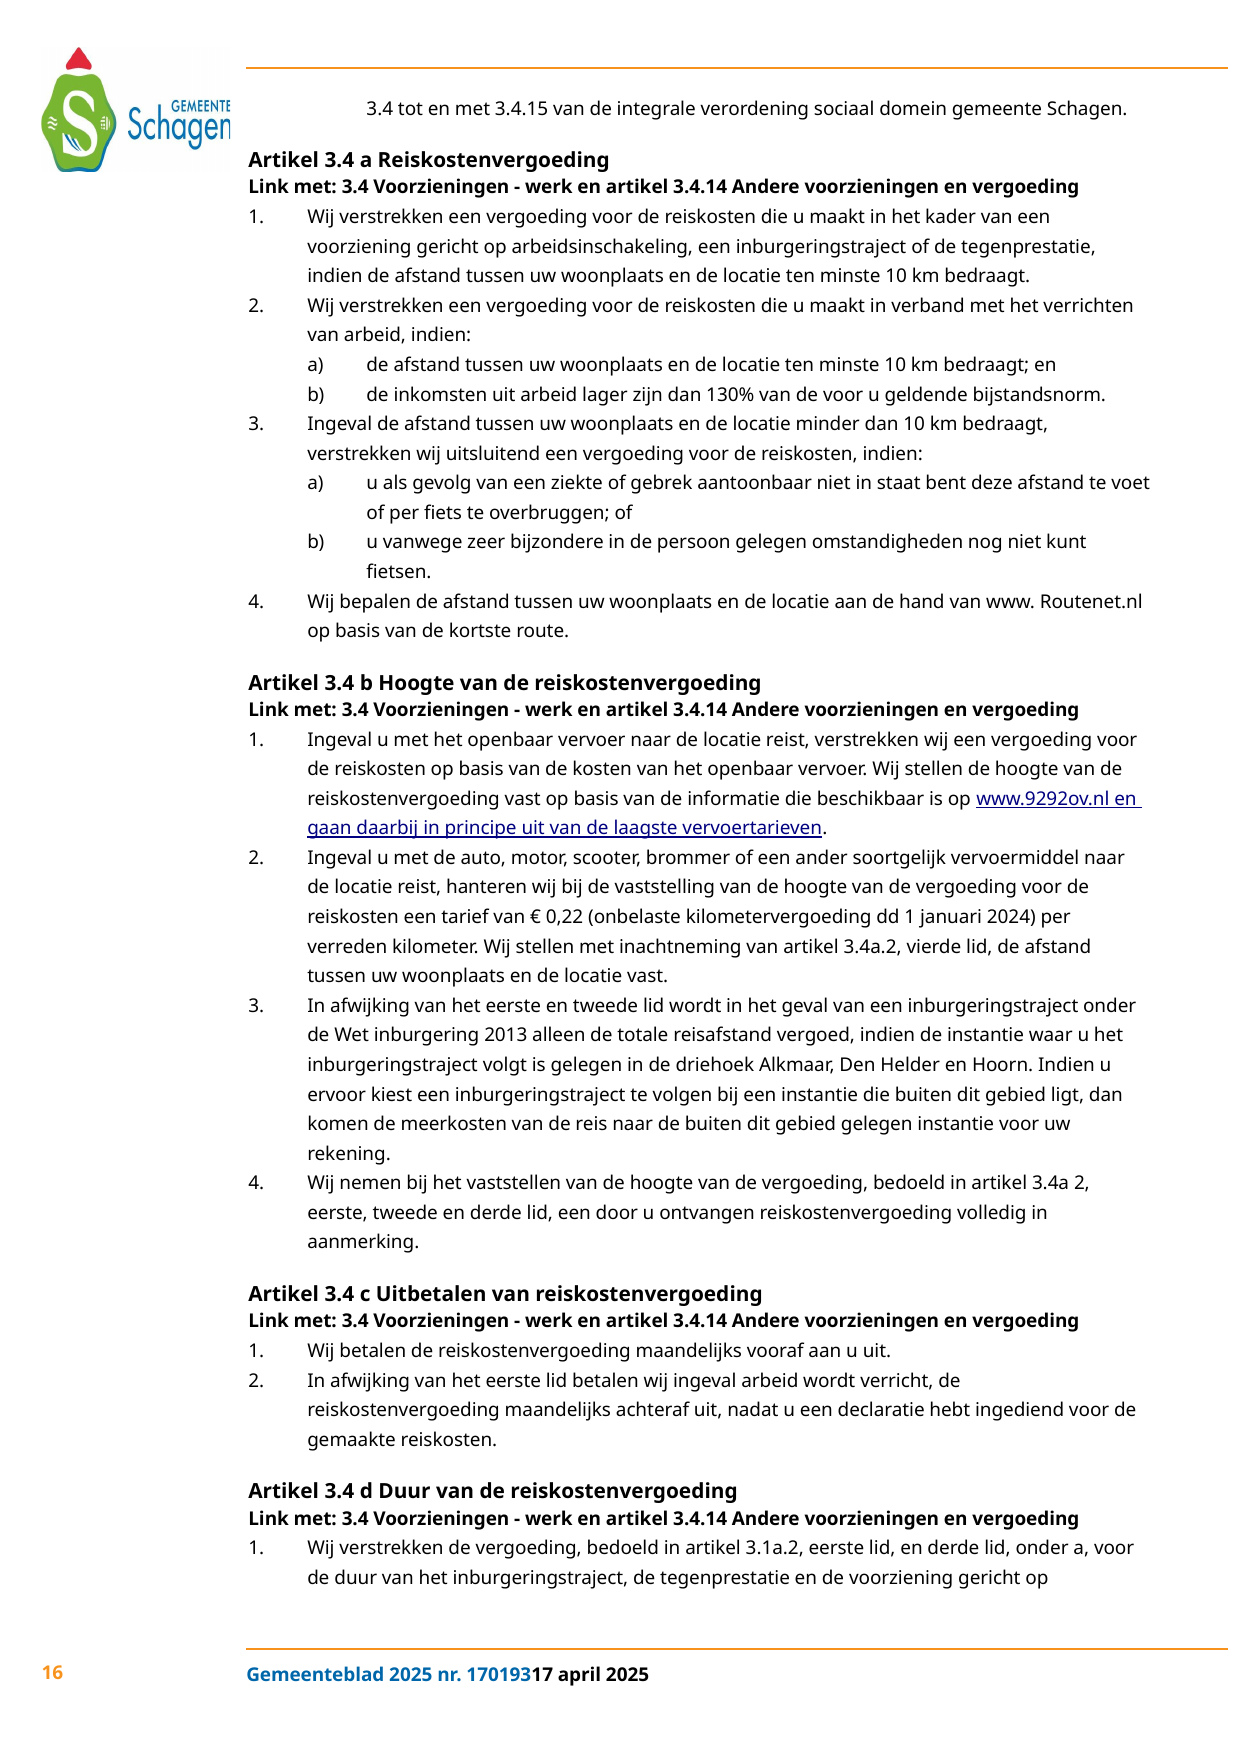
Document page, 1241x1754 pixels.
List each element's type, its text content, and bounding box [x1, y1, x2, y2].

list Wij nemen bij het vaststellen van de hoogte van de vergoeding, bedoeld in artikel 3.4a 2, eerste, tweede en derde lid, een door u ontvangen reiskostenvergoeding volledig in aanmerking. [248, 1169, 1152, 1254]
list de inkomsten uit arbeid lager zijn dan 130% van de voor u geldende bijstandsnorm. [307, 381, 1152, 406]
list Ingeval u met de auto, motor, scooter, brommer of een ander soortgelijk vervoermiddel naar de locatie reist, hanteren wij bij de vaststelling van de hoogte van de vergoeding voor de reiskosten een tarief van € 0,22 (onbelaste kilometervergoeding dd 1 januari 2024) per verreden kilometer. Wij stellen met inachtneming van artikel 3.4a.2, vierde lid, de afstand tussen uw woonplaats en de locatie vast. [248, 844, 1152, 988]
list Wij bepalen de afstand tussen uw woonplaats en de locatie aan de hand van www. Routenet.nl op basis van de kortste route. [248, 588, 1152, 643]
list Wij verstrekken een vergoeding voor de reiskosten die u maakt in het kader van een voorziening gericht op arbeidsinschakeling, een inburgeringstraject of de tegenprestatie, indien de afstand tussen uw woonplaats en de locatie ten minste 10 km bedraagt. [248, 203, 1152, 288]
list In afwijking van het eerste lid betalen wij ingeval arbeid wordt verricht, de reiskostenvergoeding maandelijks achteraf uit, nadat u een declaratie hebt ingediend voor de gemaakte reiskosten. [248, 1367, 1152, 1452]
list In afwijking van het eerste en tweede lid wordt in het geval van een inburgeringstraject onder de Wet inburgering 2013 alleen de totale reisafstand vergoed, indien de instantie waar u het inburgeringstraject volgt is gelegen in de driehoek Alkmaar, Den Helder en Hoorn. Indien u ervoor kiest een inburgeringstraject te volgen bij een instantie die buiten dit gebied ligt, dan komen de meerkosten van de reis naar de buiten dit gebied gelegen instantie voor uw rekening. [248, 992, 1152, 1166]
text Artikel 3.4 c Uitbetalen van reiskostenvergoeding [248, 1279, 1152, 1308]
text Link met: 3.4 Voorzieningen - werk en artikel 3.4.14 Andere voorzieningen en vergoeding [248, 1308, 1152, 1333]
text Artikel 3.4 d Duur van de reiskostenvergoeding [248, 1476, 1152, 1505]
text Link met: 3.4 Voorzieningen - werk en artikel 3.4.14 Andere voorzieningen en vergoeding [248, 1505, 1152, 1531]
text Artikel 3.4 a Reiskostenvergoeding [248, 145, 1152, 174]
list 3.4 tot en met 3.4.15 van de integrale verordening sociaal domein gemeente Schagen. [307, 95, 1152, 121]
list Wij betalen de reiskostenvergoeding maandelijks vooraf aan u uit. [248, 1337, 1152, 1363]
picture [41, 47, 231, 172]
text Link met: 3.4 Voorzieningen - werk en artikel 3.4.14 Andere voorzieningen en vergoeding [248, 174, 1152, 199]
list u vanwege zeer bijzondere in de persoon gelegen omstandigheden nog niet kunt fietsen. [307, 529, 1152, 584]
list u als gevolg van een ziekte of gebrek aantoonbaar niet in staat bent deze afstand te voet of per fiets te overbruggen; of [307, 469, 1152, 525]
list Ingeval de afstand tussen uw woonplaats en de locatie minder dan 10 km bedraagt, verstrekken wij uitsluitend een vergoeding voor de reiskosten, indien: [248, 410, 1152, 466]
list Wij verstrekken een vergoeding voor de reiskosten die u maakt in verband met het verrichten van arbeid, indien: [248, 292, 1152, 347]
list Ingeval u met het openbaar vervoer naar de locatie reist, verstrekken wij een vergoeding voor de reiskosten op basis van de kosten van het openbaar vervoer. Wij stellen de hoogte van de reiskostenvergoeding vast op basis van de informatie die beschikbaar is op www.9292ov.nl en gaan daarbij in principe uit van de laagste vervoertarieven. [248, 726, 1152, 840]
list de afstand tussen uw woonplaats en de locatie ten minste 10 km bedraagt; en [307, 351, 1152, 377]
text Link met: 3.4 Voorzieningen - werk en artikel 3.4.14 Andere voorzieningen en vergoeding [248, 696, 1152, 722]
text Artikel 3.4 b Hoogte van de reiskostenvergoeding [248, 668, 1152, 696]
list Wij verstrekken de vergoeding, bedoeld in artikel 3.1a.2, eerste lid, en derde lid, onder a, voor de duur van het inburgeringstraject, de tegenprestatie en de voorziening gericht op [248, 1534, 1152, 1590]
